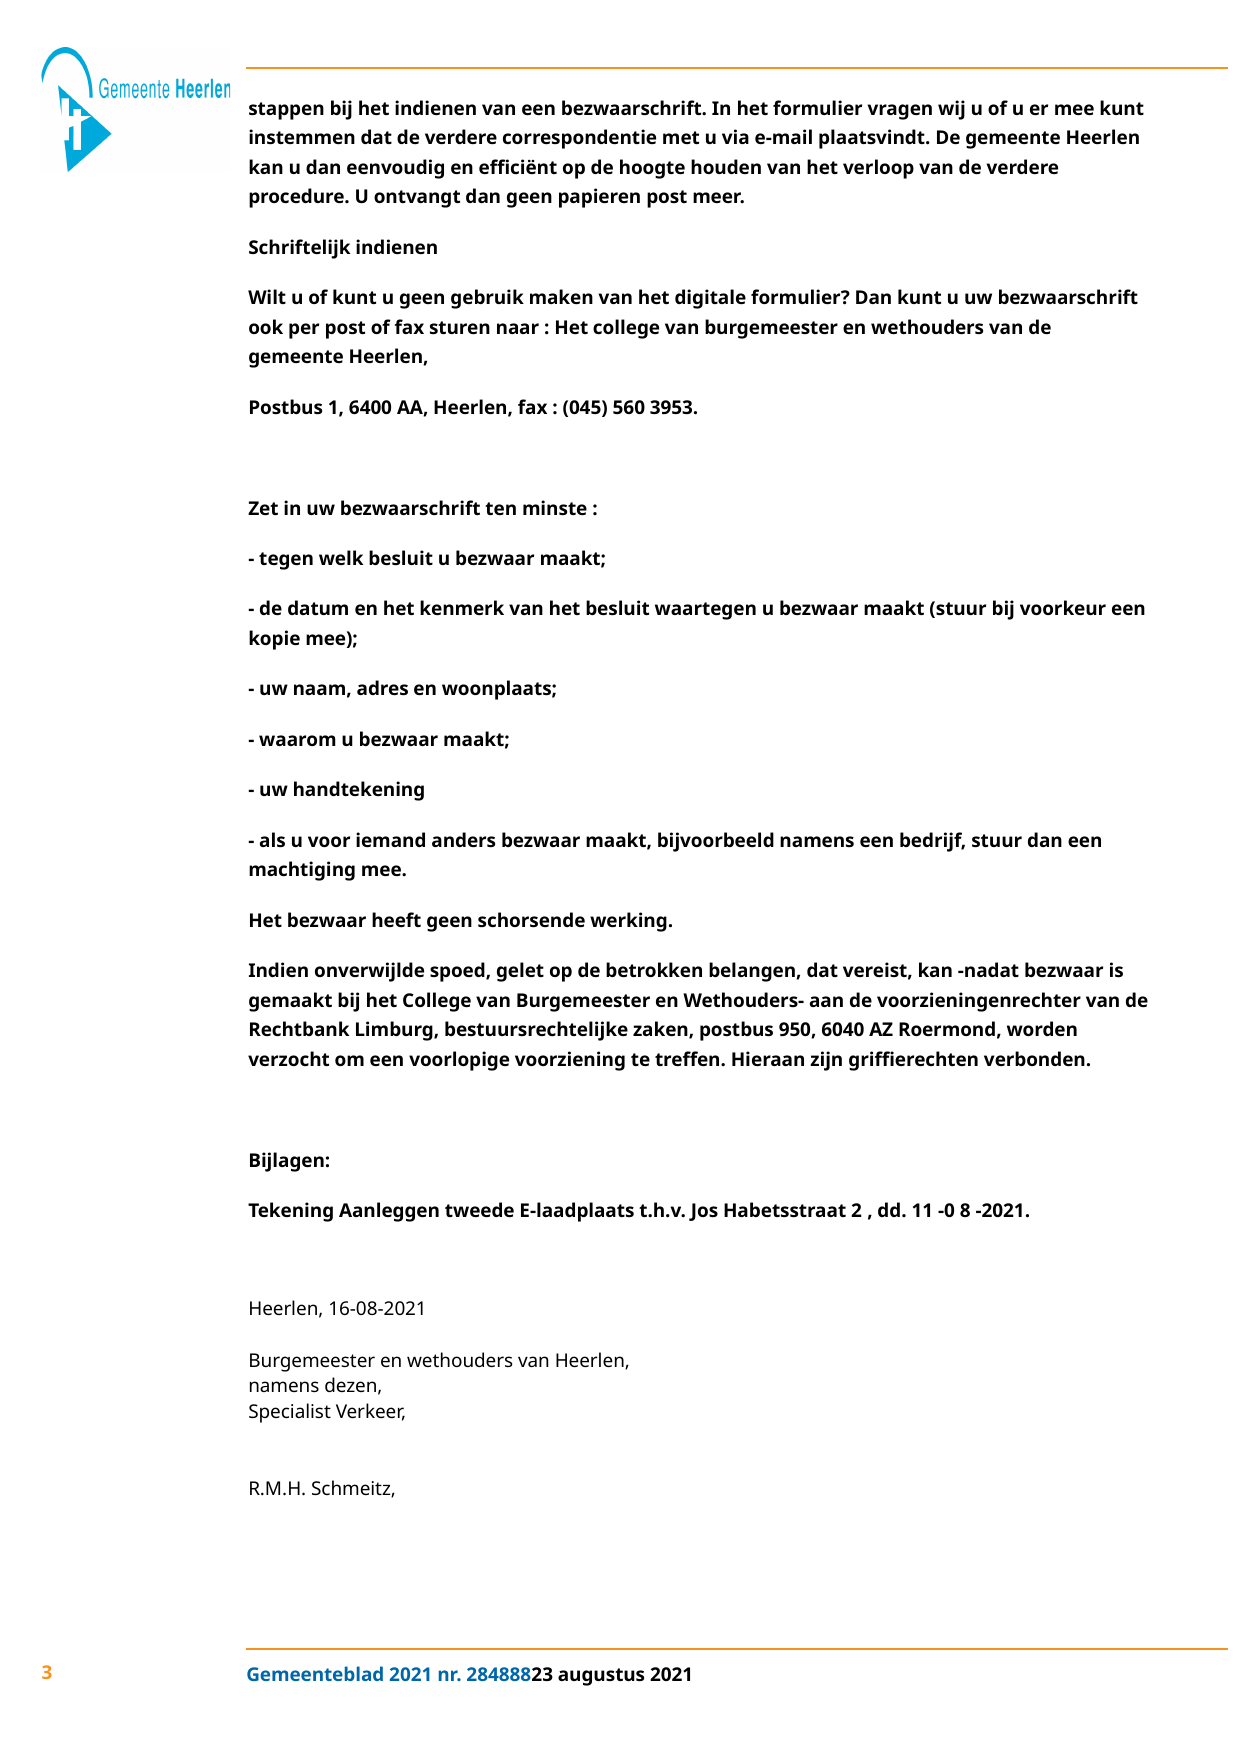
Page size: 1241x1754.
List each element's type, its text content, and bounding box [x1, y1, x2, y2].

text Het bezwaar heeft geen schorsende werking. [248, 907, 1152, 933]
text - de datum en het kenmerk van het besluit waartegen u bezwaar maakt (stuur bij voorkeur een kopie mee); [248, 596, 1152, 651]
text Bijlagen: [248, 1147, 1152, 1173]
text R.M.H. Schmeitz, [248, 1476, 1152, 1501]
picture [41, 47, 59, 70]
text Heerlen, 16-08-2021 [248, 1296, 1152, 1321]
text Burgemeester en wethouders van Heerlen, [248, 1347, 1152, 1373]
text - uw naam, adres en woonplaats; [248, 676, 1152, 701]
text Schriftelijk indienen [248, 234, 1152, 260]
text Tekening Aanleggen tweede E-laadplaats t.h.v. Jos Habetsstraat 2 , dd. 11 -0 8 -2021. [248, 1197, 1152, 1223]
text Indien onverwijlde spoed, gelet op de betrokken belangen, dat vereist, kan -nadat bezwaar is gemaakt bij het College van Burgemeester en Wethouders- aan de voorzieningenrechter van de Rechtbank Limburg, bestuursrechtelijke zaken, postbus 950, 6040 AZ Roermond, worden verzocht om een voorlopige voorziening te treffen. Hieraan zijn griffierechten verbonden. [248, 957, 1152, 1072]
text Wilt u of kunt u geen gebruik maken van het digitale formulier? Dan kunt u uw bezwaarschrift ook per post of fax sturen naar : Het college van burgemeester en wethouders van de gemeente Heerlen, [248, 284, 1152, 369]
text - tegen welk besluit u bezwaar maakt; [248, 545, 1152, 571]
text - uw handtekening [248, 776, 1152, 802]
text - als u voor iemand anders bezwaar maakt, bijvoorbeeld namens een bedrijf, stuur dan een machtiging mee. [248, 827, 1152, 882]
picture [41, 47, 231, 172]
text namens dezen, [248, 1373, 1152, 1398]
text - waarom u bezwaar maakt; [248, 726, 1152, 752]
text Zet in uw bezwaarschrift ten minste : [248, 495, 1152, 521]
text stappen bij het indienen van een bezwaarschrift. In het formulier vragen wij u of u er mee kunt instemmen dat de verdere correspondentie met u via e-mail plaatsvindt. De gemeente Heerlen kan u dan eenvoudig en efficiënt op de hoogte houden van het verloop van de verdere procedure. U ontvangt dan geen papieren post meer. [248, 95, 1152, 209]
text Specialist Verkeer, [248, 1398, 1152, 1424]
text Postbus 1, 6400 AA, Heerlen, fax : (045) 560 3953. [248, 394, 1152, 420]
